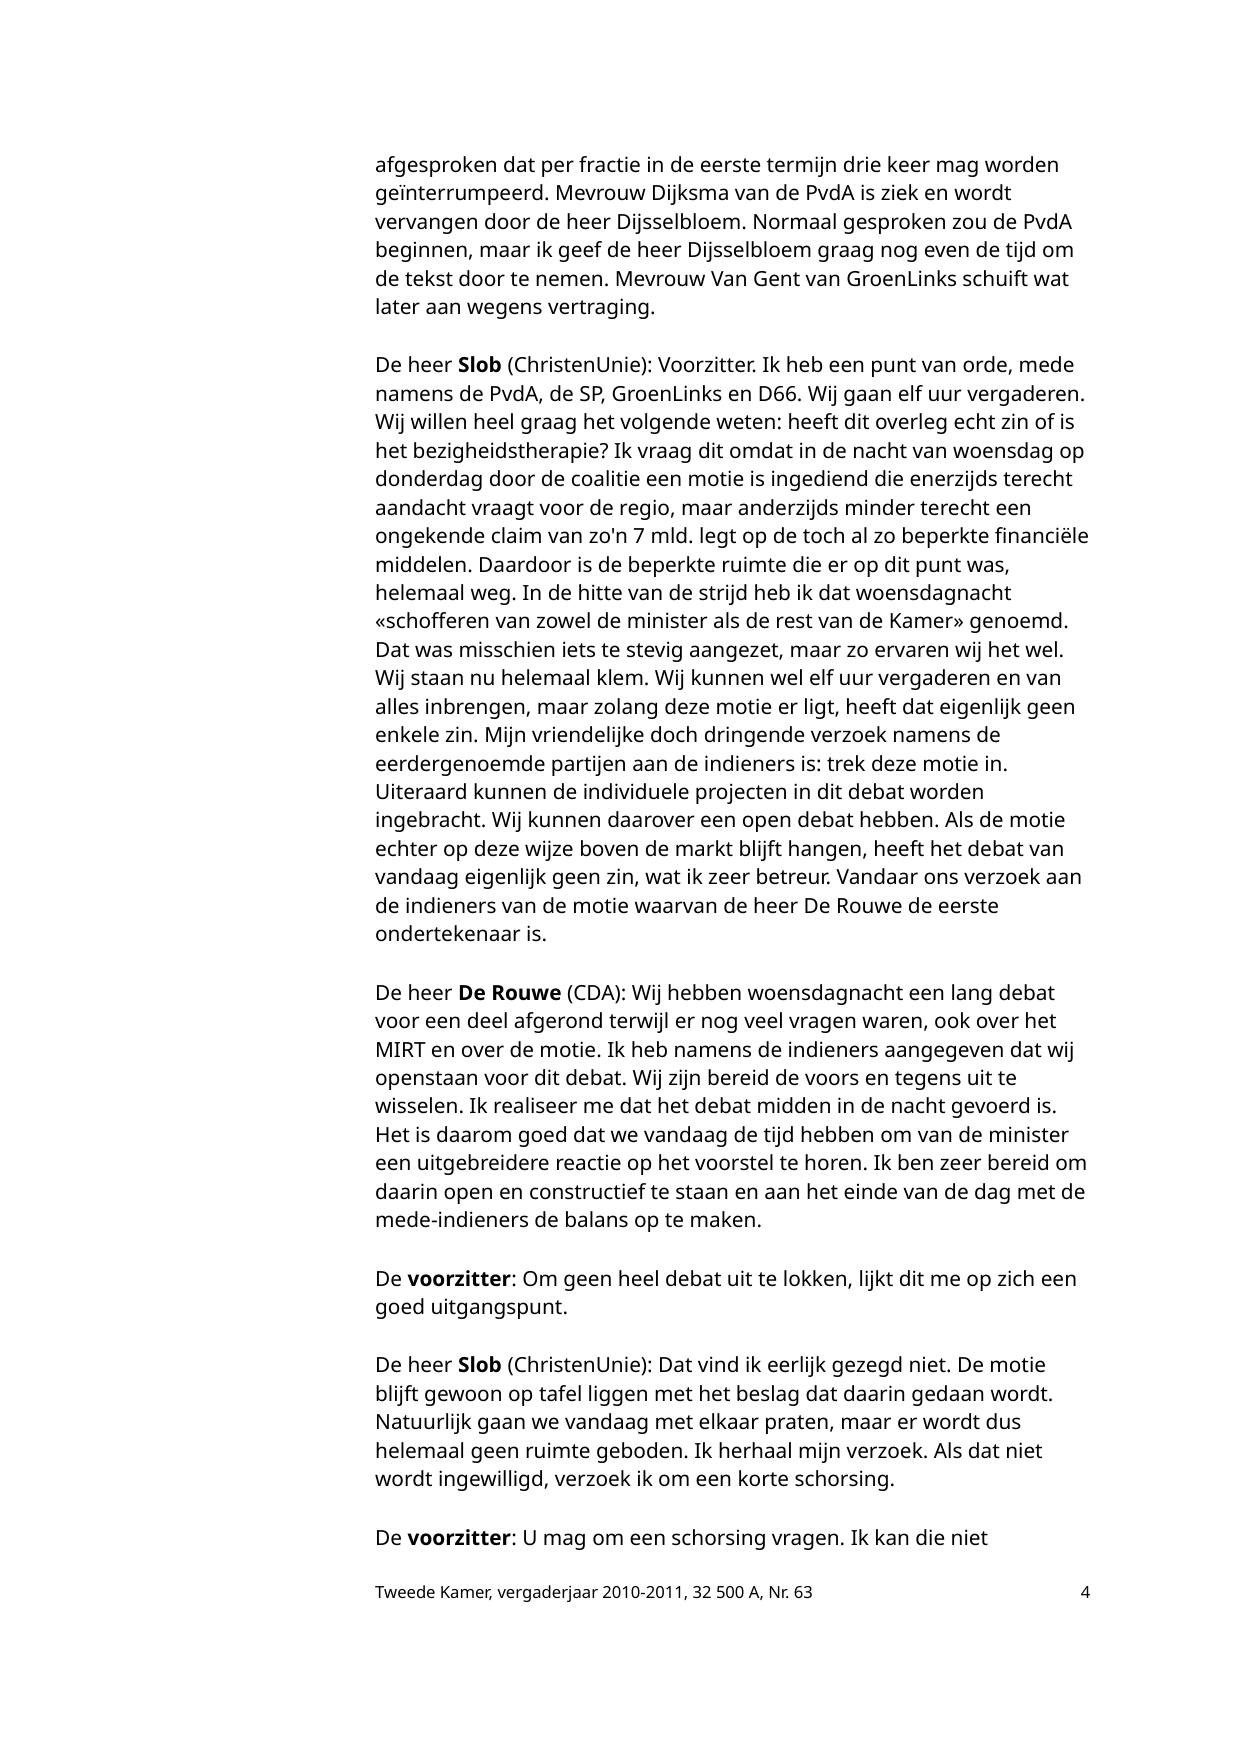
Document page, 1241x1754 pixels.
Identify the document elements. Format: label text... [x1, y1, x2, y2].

text De heer De Rouwe (CDA): Wij hebben woensdagnacht een lang debat voor een deel afgerond terwijl er nog veel vragen waren, ook over het MIRT en over de motie. Ik heb namens de indieners aangegeven dat wij openstaan voor dit debat. Wij zijn bereid de voors en tegens uit te wisselen. Ik realiseer me dat het debat midden in de nacht gevoerd is. Het is daarom goed dat we vandaag de tijd hebben om van de minister een uitgebreidere reactie op het voorstel te horen. Ik ben zeer bereid om daarin open en constructief te staan en aan het einde van de dag met de mede-indieners de balans op te maken. [375, 978, 1090, 1234]
text Wij staan nu helemaal klem. Wij kunnen wel elf uur vergaderen en van alles inbrengen, maar zolang deze motie er ligt, heeft dat eigenlijk geen enkele zin. Mijn vriendelijke doch dringende verzoek namens de eerdergenoemde partijen aan de indieners is: trek deze motie in. Uiteraard kunnen de individuele projecten in dit debat worden ingebracht. Wij kunnen daarover een open debat hebben. Als de motie echter op deze wijze boven de markt blijft hangen, heeft het debat van vandaag eigenlijk geen zin, wat ik zeer betreur. Vandaar ons verzoek aan de indieners van de motie waarvan de heer De Rouwe de eerste ondertekenaar is. [375, 663, 1090, 948]
text afgesproken dat per fractie in de eerste termijn drie keer mag worden geïnterrumpeerd. Mevrouw Dijksma van de PvdA is ziek en wordt vervangen door de heer Dijsselbloem. Normaal gesproken zou de PvdA beginnen, maar ik geef de heer Dijsselbloem graag nog even de tijd om de tekst door te nemen. Mevrouw Van Gent van GroenLinks schuift wat later aan wegens vertraging. [375, 150, 1090, 321]
text De voorzitter: Om geen heel debat uit te lokken, lijkt dit me op zich een goed uitgangspunt. [375, 1264, 1090, 1321]
text De heer Slob (ChristenUnie): Dat vind ik eerlijk gezegd niet. De motie blijft gewoon op tafel liggen met het beslag dat daarin gedaan wordt. Natuurlijk gaan we vandaag met elkaar praten, maar er wordt dus helemaal geen ruimte geboden. Ik herhaal mijn verzoek. Als dat niet wordt ingewilligd, verzoek ik om een korte schorsing. [375, 1351, 1090, 1493]
text De heer Slob (ChristenUnie): Voorzitter. Ik heb een punt van orde, mede namens de PvdA, de SP, GroenLinks en D66. Wij gaan elf uur vergaderen. Wij willen heel graag het volgende weten: heeft dit overleg echt zin of is het bezigheidstherapie? Ik vraag dit omdat in de nacht van woensdag op donderdag door de coalitie een motie is ingediend die enerzijds terecht aandacht vraagt voor de regio, maar anderzijds minder terecht een ongekende claim van zo'n 7 mld. legt op de toch al zo beperkte financiële middelen. Daardoor is de beperkte ruimte die er op dit punt was, helemaal weg. In de hitte van de strijd heb ik dat woensdagnacht «schofferen van zowel de minister als de rest van de Kamer» genoemd. Dat was misschien iets te stevig aangezet, maar zo ervaren wij het wel. [375, 351, 1090, 663]
text De voorzitter: U mag om een schorsing vragen. Ik kan die niet [375, 1523, 1090, 1551]
